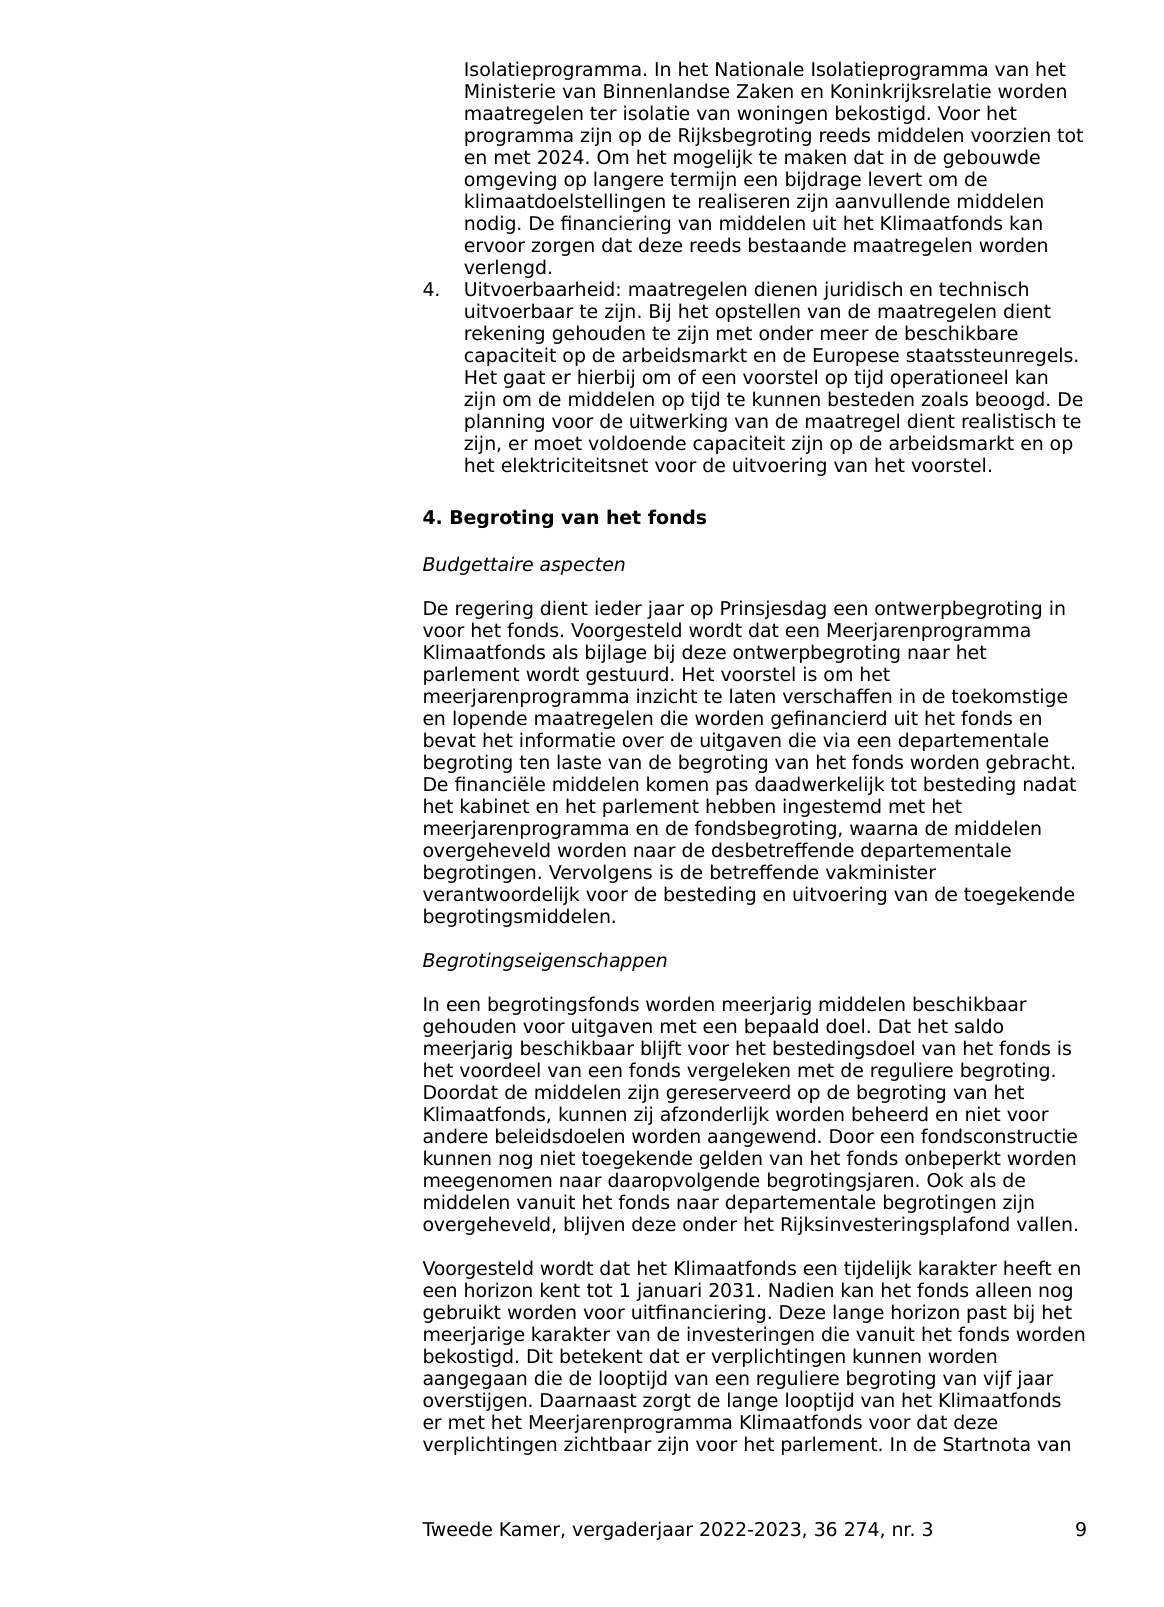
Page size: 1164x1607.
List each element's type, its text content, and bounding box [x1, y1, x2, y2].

text Isolatieprogramma. In het Nationale Isolatieprogramma van het Ministerie van Binnenlandse Zaken en Koninkrijksrelatie worden maatregelen ter isolatie van woningen bekostigd. Voor het programma zijn op de Rijksbegroting reeds middelen voorzien tot en met 2024. Om het mogelijk te maken dat in de gebouwde omgeving op langere termijn een bijdrage levert om de klimaatdoelstellingen te realiseren zijn aanvullende middelen nodig. De financiering van middelen uit het Klimaatfonds kan ervoor zorgen dat deze reeds bestaande maatregelen worden verlengd. [422, 59, 1087, 279]
text In een begrotingsfonds worden meerjarig middelen beschikbaar gehouden voor uitgaven met een bepaald doel. Dat het saldo meerjarig beschikbaar blijft voor het bestedingsdoel van het fonds is het voordeel van een fonds vergeleken met de reguliere begroting. Doordat de middelen zijn gereserveerd op de begroting van het Klimaatfonds, kunnen zij afzonderlijk worden beheerd en niet voor andere beleidsdoelen worden aangewend. Door een fondsconstructie kunnen nog niet toegekende gelden van het fonds onbeperkt worden meegenomen naar daaropvolgende begrotingsjaren. Ook als de middelen vanuit het fonds naar departementale begrotingen zijn overgeheveld, blijven deze onder het Rijksinvesteringsplafond vallen. [422, 994, 1087, 1236]
subtitle Begrotingseigenschappen [422, 950, 1087, 972]
text 4. Uitvoerbaarheid: maatregelen dienen juridisch en technisch uitvoerbaar te zijn. Bij het opstellen van de maatregelen dient rekening gehouden te zijn met onder meer de beschikbare capaciteit op de arbeidsmarkt en de Europese staatssteunregels. Het gaat er hierbij om of een voorstel op tijd operationeel kan zijn om de middelen op tijd te kunnen besteden zoals beoogd. De planning voor de uitwerking van de maatregel dient realistisch te zijn, er moet voldoende capaciteit zijn op de arbeidsmarkt en op het elektriciteitsnet voor de uitvoering van het voorstel. [422, 279, 1087, 477]
text Voorgesteld wordt dat het Klimaatfonds een tijdelijk karakter heeft en een horizon kent tot 1 januari 2031. Nadien kan het fonds alleen nog gebruikt worden voor uitfinanciering. Deze lange horizon past bij het meerjarige karakter van de investeringen die vanuit het fonds worden bekostigd. Dit betekent dat er verplichtingen kunnen worden aangegaan die de looptijd van een reguliere begroting van vijf jaar overstijgen. Daarnaast zorgt de lange looptijd van het Klimaatfonds er met het Meerjarenprogramma Klimaatfonds voor dat deze verplichtingen zichtbaar zijn voor het parlement. In de Startnota van [422, 1258, 1087, 1456]
text De regering dient ieder jaar op Prinsjesdag een ontwerpbegroting in voor het fonds. Voorgesteld wordt dat een Meerjarenprogramma Klimaatfonds als bijlage bij deze ontwerpbegroting naar het parlement wordt gestuurd. Het voorstel is om het meerjarenprogramma inzicht te laten verschaffen in de toekomstige en lopende maatregelen die worden gefinancierd uit het fonds en bevat het informatie over de uitgaven die via een departementale begroting ten laste van de begroting van het fonds worden gebracht. De financiële middelen komen pas daadwerkelijk tot besteding nadat het kabinet en het parlement hebben ingestemd met het meerjarenprogramma en de fondsbegroting, waarna de middelen overgeheveld worden naar de desbetreffende departementale begrotingen. Vervolgens is de betreffende vakminister verantwoordelijk voor de besteding en uitvoering van de toegekende begrotingsmiddelen. [422, 598, 1087, 927]
subtitle 4. Begroting van het fonds [422, 507, 1087, 529]
subtitle Budgettaire aspecten [422, 554, 1087, 576]
